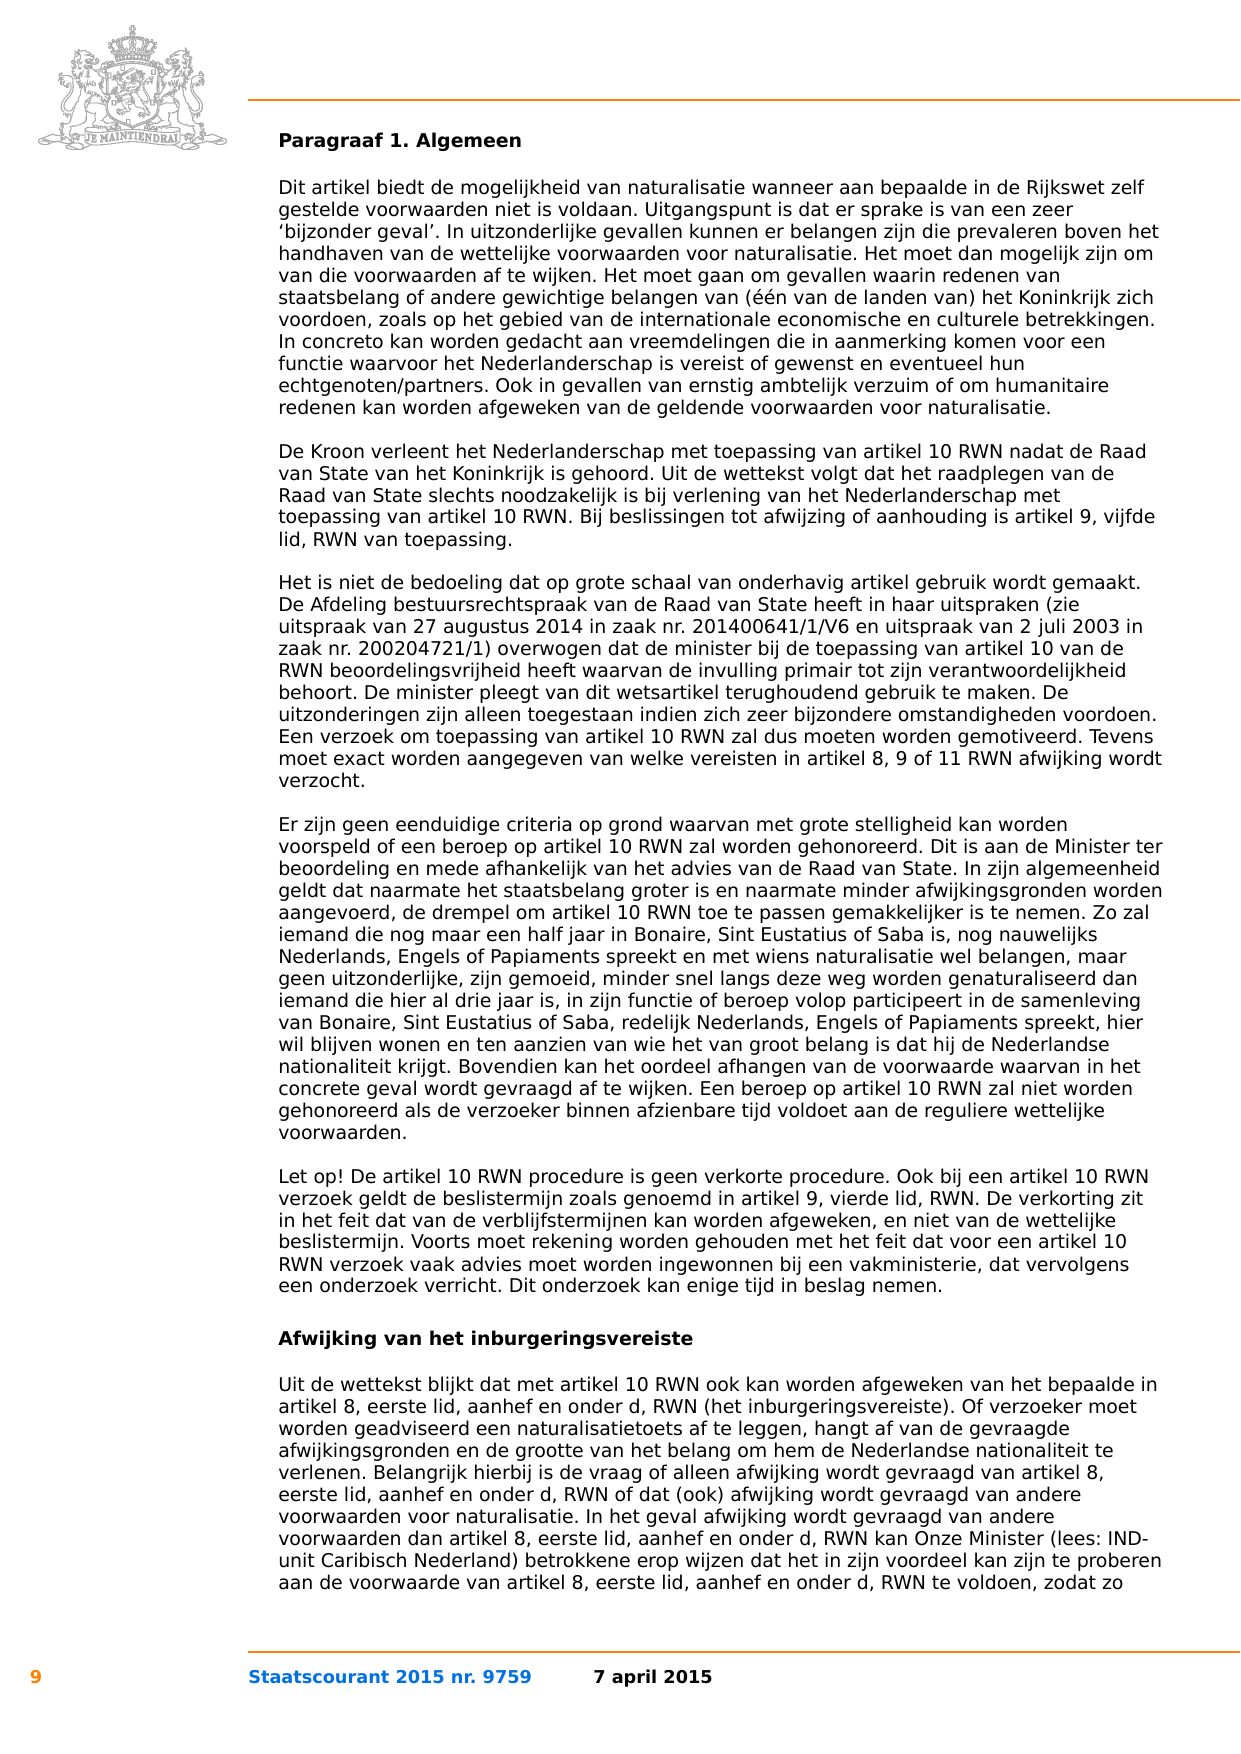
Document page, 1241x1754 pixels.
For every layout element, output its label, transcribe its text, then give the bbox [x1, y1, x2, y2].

subtitle Paragraaf 1. Algemeen [278, 130, 1163, 152]
text Het is niet de bedoeling dat op grote schaal van onderhavig artikel gebruik wordt gemaakt. De Afdeling bestuursrechtspraak van de Raad van State heeft in haar uitspraken (zie uitspraak van 27 augustus 2014 in zaak nr. 201400641/1/V6 en uitspraak van 2 juli 2003 in zaak nr. 200204721/1) overwogen dat de minister bij de toepassing van artikel 10 van de RWN beoordelingsvrijheid heeft waarvan de invulling primair tot zijn verantwoordelijkheid behoort. De minister pleegt van dit wetsartikel terughoudend gebruik te maken. De uitzonderingen zijn alleen toegestaan indien zich zeer bijzondere omstandigheden voordoen. Een verzoek om toepassing van artikel 10 RWN zal dus moeten worden gemotiveerd. Tevens moet exact worden aangegeven van welke vereisten in artikel 8, 9 of 11 RWN afwijking wordt verzocht. [278, 572, 1163, 792]
text Er zijn geen eenduidige criteria op grond waarvan met grote stelligheid kan worden voorspeld of een beroep op artikel 10 RWN zal worden gehonoreerd. Dit is aan de Minister ter beoordeling en mede afhankelijk van het advies van de Raad van State. In zijn algemeenheid geldt dat naarmate het staatsbelang groter is en naarmate minder afwijkingsgronden worden aangevoerd, de drempel om artikel 10 RWN toe te passen gemakkelijker is te nemen. Zo zal iemand die nog maar een half jaar in Bonaire, Sint Eustatius of Saba is, nog nauwelijks Nederlands, Engels of Papiaments spreekt en met wiens naturalisatie wel belangen, maar geen uitzonderlijke, zijn gemoeid, minder snel langs deze weg worden genaturaliseerd dan iemand die hier al drie jaar is, in zijn functie of beroep volop participeert in de samenleving van Bonaire, Sint Eustatius of Saba, redelijk Nederlands, Engels of Papiaments spreekt, hier wil blijven wonen en ten aanzien van wie het van groot belang is dat hij de Nederlandse nationaliteit krijgt. Bovendien kan het oordeel afhangen van de voorwaarde waarvan in het concrete geval wordt gevraagd af te wijken. Een beroep op artikel 10 RWN zal niet worden gehonoreerd als de verzoeker binnen afzienbare tijd voldoet aan de reguliere wettelijke voorwaarden. [278, 814, 1163, 1144]
subtitle Afwijking van het inburgeringsvereiste [278, 1327, 1163, 1349]
text De Kroon verleent het Nederlanderschap met toepassing van artikel 10 RWN nadat de Raad van State van het Koninkrijk is gehoord. Uit de wettekst volgt dat het raadplegen van de Raad van State slechts noodzakelijk is bij verlening van het Nederlanderschap met toepassing van artikel 10 RWN. Bij beslissingen tot afwijzing of aanhouding is artikel 9, vijfde lid, RWN van toepassing. [278, 441, 1163, 550]
text Let op! De artikel 10 RWN procedure is geen verkorte procedure. Ook bij een artikel 10 RWN verzoek geldt de beslistermijn zoals genoemd in artikel 9, vierde lid, RWN. De verkorting zit in het feit dat van de verblijfstermijnen kan worden afgeweken, en niet van de wettelijke beslistermijn. Voorts moet rekening worden gehouden met het feit dat voor een artikel 10 RWN verzoek vaak advies moet worden ingewonnen bij een vakministerie, dat vervolgens een onderzoek verricht. Dit onderzoek kan enige tijd in beslag nemen. [278, 1166, 1163, 1297]
picture [38, 25, 227, 150]
text Uit de wettekst blijkt dat met artikel 10 RWN ook kan worden afgeweken van het bepaalde in artikel 8, eerste lid, aanhef en onder d, RWN (het inburgeringsvereiste). Of verzoeker moet worden geadviseerd een naturalisatietoets af te leggen, hangt af van de gevraagde afwijkingsgronden en de grootte van het belang om hem de Nederlandse nationaliteit te verlenen. Belangrijk hierbij is de vraag of alleen afwijking wordt gevraagd van artikel 8, eerste lid, aanhef en onder d, RWN of dat (ook) afwijking wordt gevraagd van andere voorwaarden voor naturalisatie. In het geval afwijking wordt gevraagd van andere voorwaarden dan artikel 8, eerste lid, aanhef en onder d, RWN kan Onze Minister (lees: IND-unit Caribisch Nederland) betrokkene erop wijzen dat het in zijn voordeel kan zijn te proberen aan de voorwaarde van artikel 8, eerste lid, aanhef en onder d, RWN te voldoen, zodat zo [278, 1374, 1163, 1594]
text Dit artikel biedt de mogelijkheid van naturalisatie wanneer aan bepaalde in de Rijkswet zelf gestelde voorwaarden niet is voldaan. Uitgangspunt is dat er sprake is van een zeer ‘bijzonder geval’. In uitzonderlijke gevallen kunnen er belangen zijn die prevaleren boven het handhaven van de wettelijke voorwaarden voor naturalisatie. Het moet dan mogelijk zijn om van die voorwaarden af te wijken. Het moet gaan om gevallen waarin redenen van staatsbelang of andere gewichtige belangen van (één van de landen van) het Koninkrijk zich voordoen, zoals op het gebied van de internationale economische en culturele betrekkingen. In concreto kan worden gedacht aan vreemdelingen die in aanmerking komen voor een functie waarvoor het Nederlanderschap is vereist of gewenst en eventueel hun echtgenoten/partners. Ook in gevallen van ernstig ambtelijk verzuim of om humanitaire redenen kan worden afgeweken van de geldende voorwaarden voor naturalisatie. [278, 177, 1163, 419]
